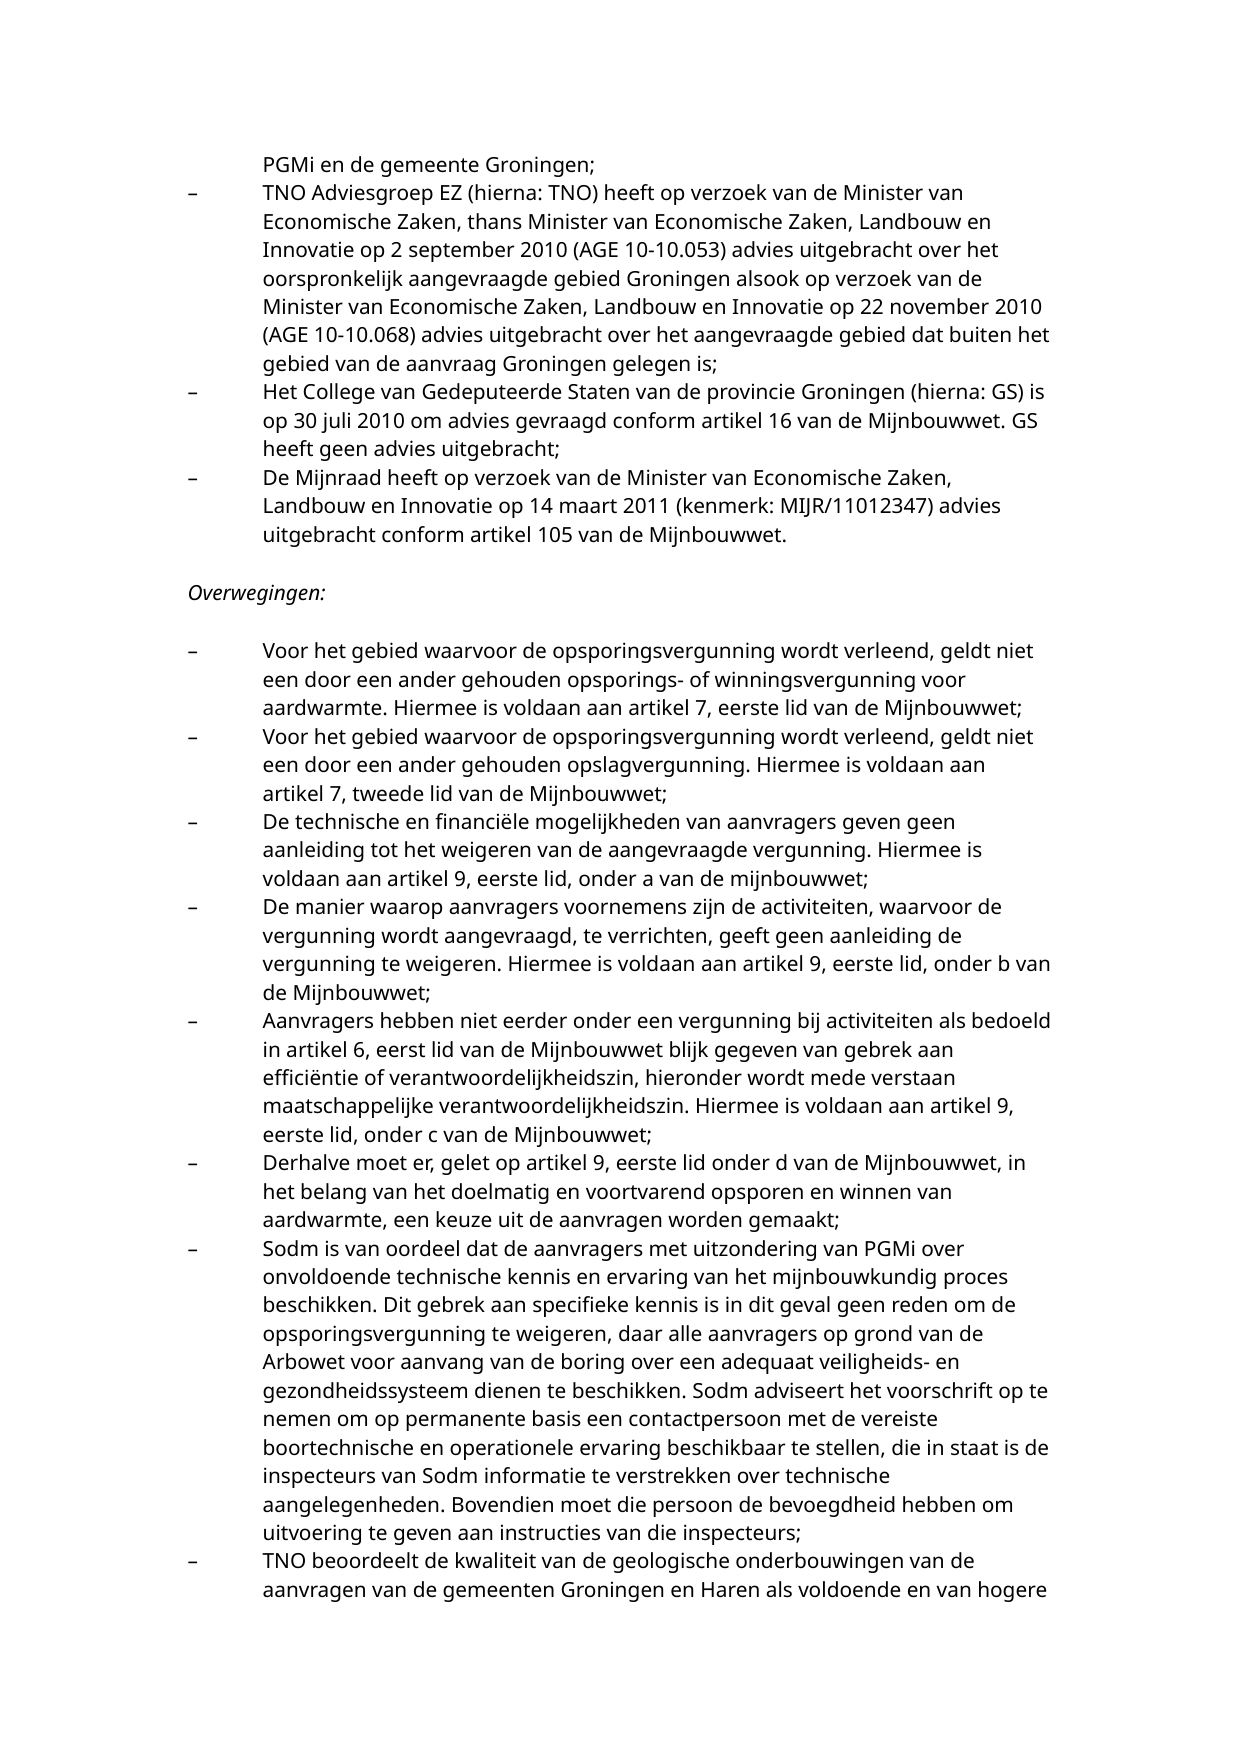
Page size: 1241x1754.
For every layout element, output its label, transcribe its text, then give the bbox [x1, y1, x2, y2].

list Voor het gebied waarvoor de opsporingsvergunning wordt verleend, geldt niet een door een ander gehouden opslagvergunning. Hiermee is voldaan aan artikel 7, tweede lid van de Mijnbouwwet; [187, 722, 1053, 807]
list Derhalve moet er, gelet op artikel 9, eerste lid onder d van de Mijnbouwwet, in het belang van het doelmatig en voortvarend opsporen en winnen van aardwarmte, een keuze uit de aanvragen worden gemaakt; [187, 1148, 1053, 1234]
list Het College van Gedeputeerde Staten van de provincie Groningen (hierna: GS) is op 30 juli 2010 om advies gevraagd conform artikel 16 van de Mijnbouwwet. GS heeft geen advies uitgebracht; [187, 377, 1053, 463]
list TNO Adviesgroep EZ (hierna: TNO) heeft op verzoek van de Minister van Economische Zaken, thans Minister van Economische Zaken, Landbouw en Innovatie op 2 september 2010 (AGE 10-10.053) advies uitgebracht over het oorspronkelijk aangevraagde gebied Groningen alsook op verzoek van de Minister van Economische Zaken, Landbouw en Innovatie op 22 november 2010 (AGE 10-10.068) advies uitgebracht over het aangevraagde gebied dat buiten het gebied van de aanvraag Groningen gelegen is; [187, 178, 1053, 377]
list PGMi en de gemeente Groningen; [187, 150, 1053, 178]
list De manier waarop aanvragers voornemens zijn de activiteiten, waarvoor de vergunning wordt aangevraagd, te verrichten, geeft geen aanleiding de vergunning te weigeren. Hiermee is voldaan aan artikel 9, eerste lid, onder b van de Mijnbouwwet; [187, 892, 1053, 1006]
list De Mijnraad heeft op verzoek van de Minister van Economische Zaken, Landbouw en Innovatie op 14 maart 2011 (kenmerk: MIJR/11012347) advies uitgebracht conform artikel 105 van de Mijnbouwwet. [187, 463, 1053, 548]
list Voor het gebied waarvoor de opsporingsvergunning wordt verleend, geldt niet een door een ander gehouden opsporings- of winningsvergunning voor aardwarmte. Hiermee is voldaan aan artikel 7, eerste lid van de Mijnbouwwet; [187, 637, 1053, 722]
list De technische en financiële mogelijkheden van aanvragers geven geen aanleiding tot het weigeren van de aangevraagde vergunning. Hiermee is voldaan aan artikel 9, eerste lid, onder a van de mijnbouwwet; [187, 807, 1053, 892]
list Sodm is van oordeel dat de aanvragers met uitzondering van PGMi over onvoldoende technische kennis en ervaring van het mijnbouwkundig proces beschikken. Dit gebrek aan specifieke kennis is in dit geval geen reden om de opsporingsvergunning te weigeren, daar alle aanvragers op grond van de Arbowet voor aanvang van de boring over een adequaat veiligheids- en gezondheidssysteem dienen te beschikken. Sodm adviseert het voorschrift op te nemen om op permanente basis een contactpersoon met de vereiste boortechnische en operationele ervaring beschikbaar te stellen, die in staat is de inspecteurs van Sodm informatie te verstrekken over technische aangelegenheden. Bovendien moet die persoon de bevoegdheid hebben om uitvoering te geven aan instructies van die inspecteurs; [187, 1234, 1053, 1547]
list Aanvragers hebben niet eerder onder een vergunning bij activiteiten als bedoeld in artikel 6, eerst lid van de Mijnbouwwet blijk gegeven van gebrek aan efficiëntie of verantwoordelijkheidszin, hieronder wordt mede verstaan maatschappelijke verantwoordelijkheidszin. Hiermee is voldaan aan artikel 9, eerste lid, onder c van de Mijnbouwwet; [187, 1006, 1053, 1148]
text Overwegingen: [187, 578, 1053, 607]
list TNO beoordeelt de kwaliteit van de geologische onderbouwingen van de aanvragen van de gemeenten Groningen en Haren als voldoende en van hogere [187, 1547, 1053, 1603]
